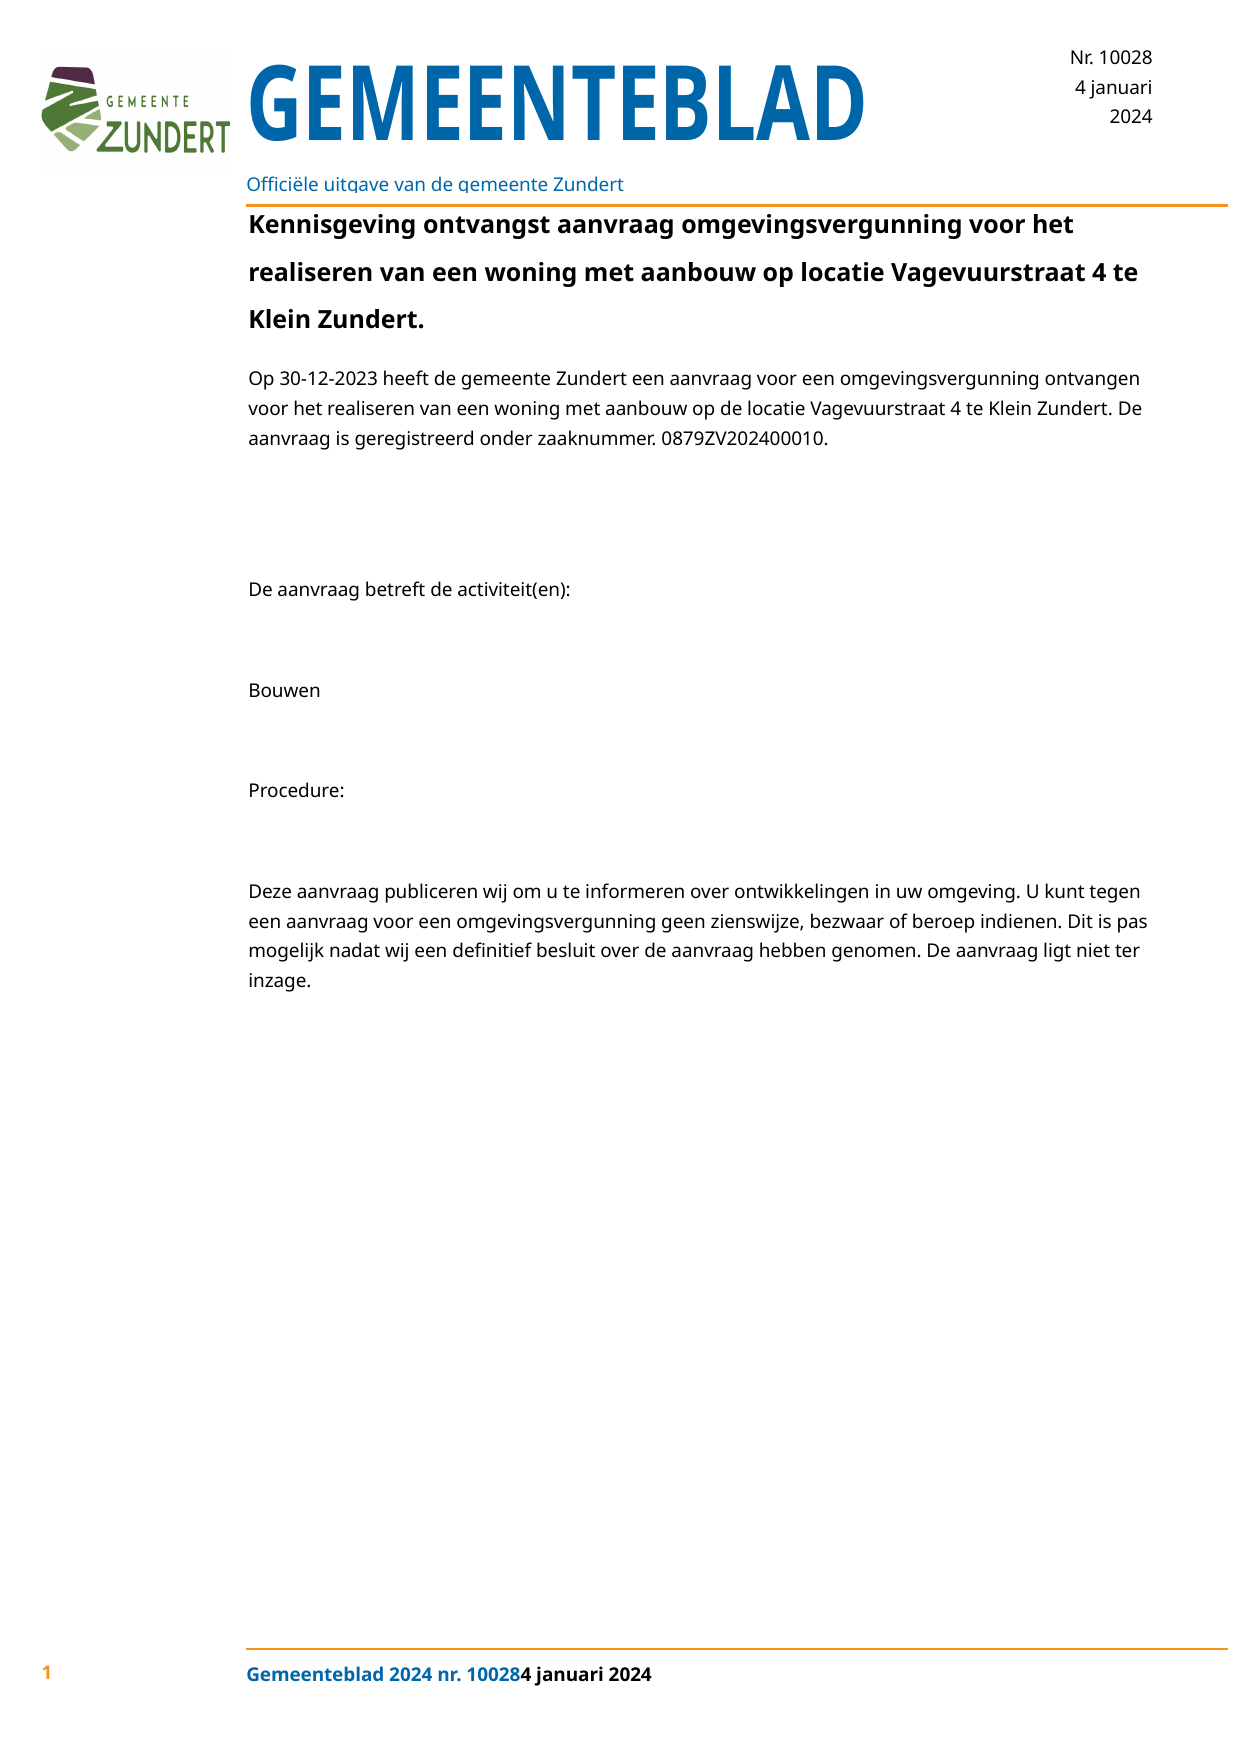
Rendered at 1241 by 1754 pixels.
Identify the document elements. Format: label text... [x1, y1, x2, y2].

text Kennisgeving ontvangst aanvraag omgevingsvergunning voor het realiseren van een woning met aanbouw op locatie Vagevuurstraat 4 te Klein Zundert. [248, 207, 1152, 336]
text De aanvraag betreft de activiteit(en): [248, 576, 1152, 602]
text Procedure: [248, 778, 1152, 803]
text Bouwen [248, 677, 1152, 702]
text Deze aanvraag publiceren wij om u te informeren over ontwikkelingen in uw omgeving. U kunt tegen een aanvraag voor een omgevingsvergunning geen zienswijze, bezwaar of beroep indienen. Dit is pas mogelijk nadat wij een definitief besluit over de aanvraag hebben genomen. De aanvraag ligt niet ter inzage. [248, 878, 1152, 993]
picture [41, 47, 231, 172]
text Op 30-12-2023 heeft de gemeente Zundert een aanvraag voor een omgevingsvergunning ontvangen voor het realiseren van een woning met aanbouw op de locatie Vagevuurstraat 4 te Klein Zundert. De aanvraag is geregistreerd onder zaaknummer. 0879ZV202400010. [248, 366, 1152, 450]
